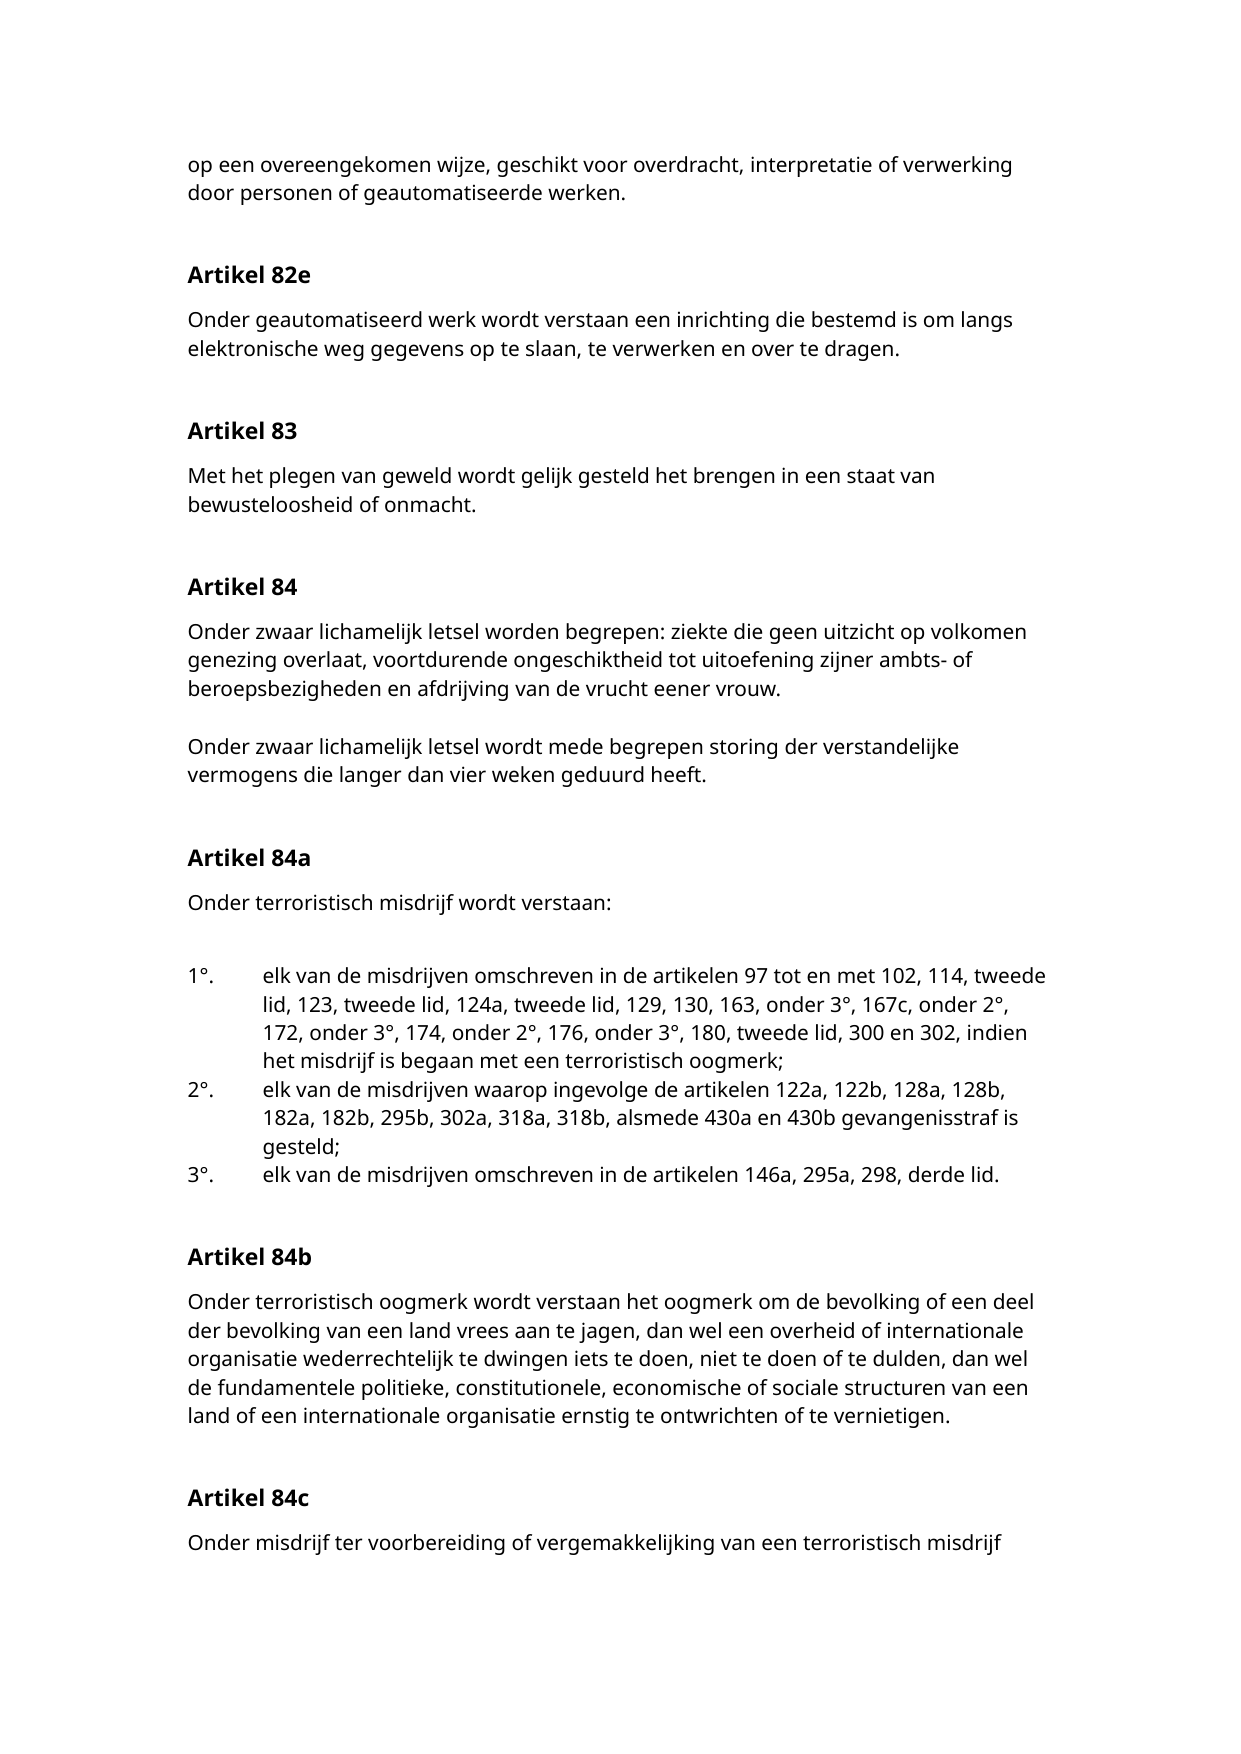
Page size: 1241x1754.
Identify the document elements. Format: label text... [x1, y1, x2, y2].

text Onder geautomatiseerd werk wordt verstaan een inrichting die bestemd is om langs elektronische weg gegevens op te slaan, te verwerken en over te dragen. [187, 306, 1053, 362]
subtitle Artikel 82e [187, 259, 1053, 291]
subtitle Artikel 84 [187, 571, 1053, 602]
list elk van de misdrijven omschreven in de artikelen 146a, 295a, 298, derde lid. [187, 1160, 1053, 1189]
text Onder terroristisch oogmerk wordt verstaan het oogmerk om de bevolking of een deel der bevolking van een land vrees aan te jagen, dan wel een overheid of internationale organisatie wederrechtelijk te dwingen iets te doen, niet te doen of te dulden, dan wel de fundamentele politieke, constitutionele, economische of sociale structuren van een land of een internationale organisatie ernstig te ontwrichten of te vernietigen. [187, 1287, 1053, 1430]
text Onder terroristisch misdrijf wordt verstaan: [187, 888, 1053, 916]
list elk van de misdrijven waarop ingevolge de artikelen 122a, 122b, 128a, 128b, 182a, 182b, 295b, 302a, 318a, 318b, alsmede 430a en 430b gevangenisstraf is gesteld; [187, 1075, 1053, 1160]
text op een overeengekomen wijze, geschikt voor overdracht, interpretatie of verwerking door personen of geautomatiseerde werken. [187, 150, 1053, 207]
subtitle Artikel 84a [187, 842, 1053, 873]
list elk van de misdrijven omschreven in de artikelen 97 tot en met 102, 114, tweede lid, 123, tweede lid, 124a, tweede lid, 129, 130, 163, onder 3°, 167c, onder 2°, 172, onder 3°, 174, onder 2°, 176, onder 3°, 180, tweede lid, 300 en 302, indien het misdrijf is begaan met een terroristisch oogmerk; [187, 961, 1053, 1075]
subtitle Artikel 84b [187, 1241, 1053, 1272]
text Onder zwaar lichamelijk letsel worden begrepen: ziekte die geen uitzicht op volkomen genezing overlaat, voortdurende ongeschiktheid tot uitoefening zijner ambts- of beroepsbezigheden en afdrijving van de vrucht eener vrouw. [187, 617, 1053, 702]
subtitle Artikel 83 [187, 415, 1053, 446]
text Onder zwaar lichamelijk letsel wordt mede begrepen storing der verstandelijke vermogens die langer dan vier weken geduurd heeft. [187, 732, 1053, 789]
text Met het plegen van geweld wordt gelijk gesteld het brengen in een staat van bewusteloosheid of onmacht. [187, 461, 1053, 518]
text Onder misdrijf ter voorbereiding of vergemakkelijking van een terroristisch misdrijf [187, 1528, 1053, 1557]
subtitle Artikel 84c [187, 1482, 1053, 1513]
